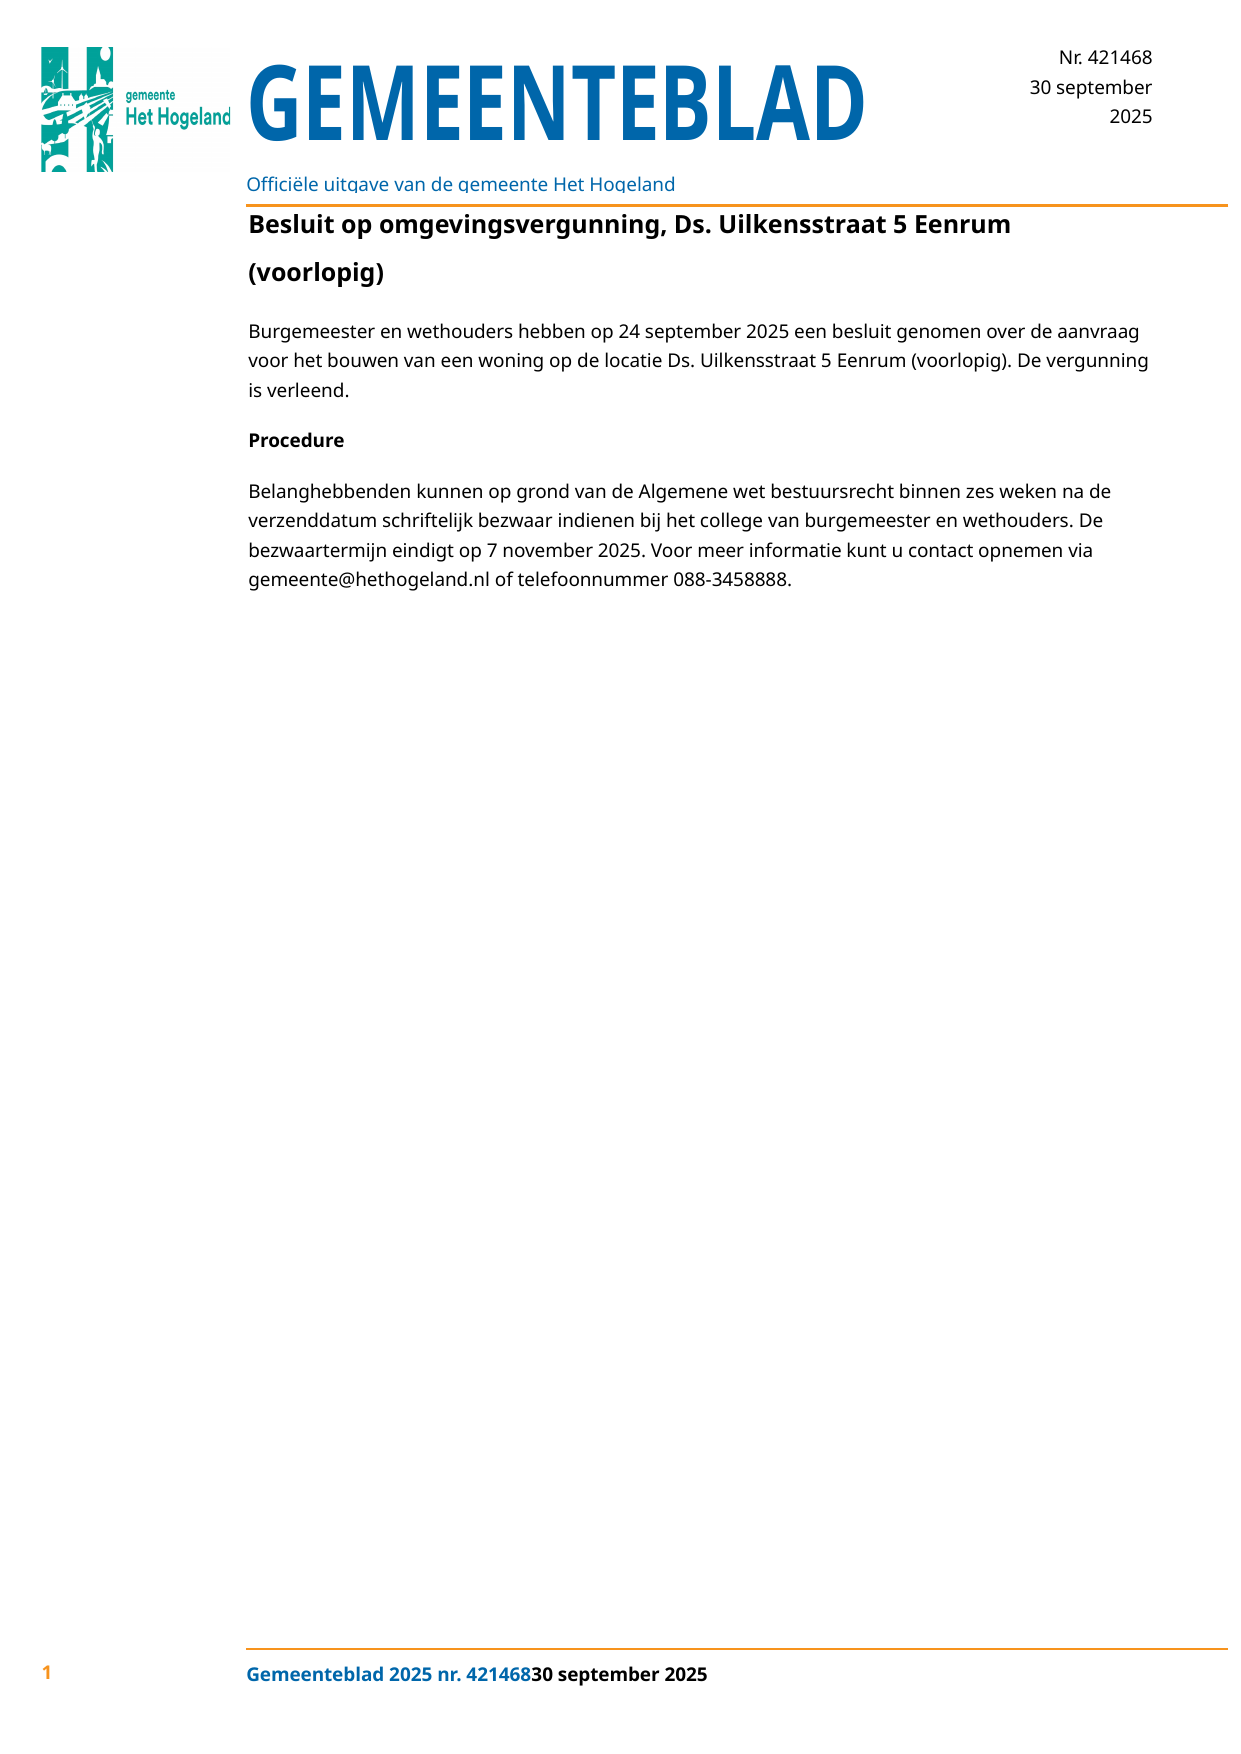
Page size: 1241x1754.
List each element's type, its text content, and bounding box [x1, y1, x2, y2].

text Burgemeester en wethouders hebben op 24 september 2025 een besluit genomen over de aanvraag voor het bouwen van een woning op de locatie Ds. Uilkensstraat 5 Eenrum (voorlopig). De vergunning is verleend. [248, 318, 1152, 403]
text Besluit op omgevingsvergunning, Ds. Uilkensstraat 5 Eenrum (voorlopig) [248, 207, 1152, 288]
text Procedure [248, 427, 1152, 453]
picture [41, 47, 231, 172]
text Belanghebbenden kunnen op grond van de Algemene wet bestuursrecht binnen zes weken na de verzenddatum schriftelijk bezwaar indienen bij het college van burgemeester en wethouders. De bezwaartermijn eindigt op 7 november 2025. Voor meer informatie kunt u contact opnemen via gemeente@hethogeland.nl of telefoonnummer 088-3458888. [248, 478, 1152, 592]
